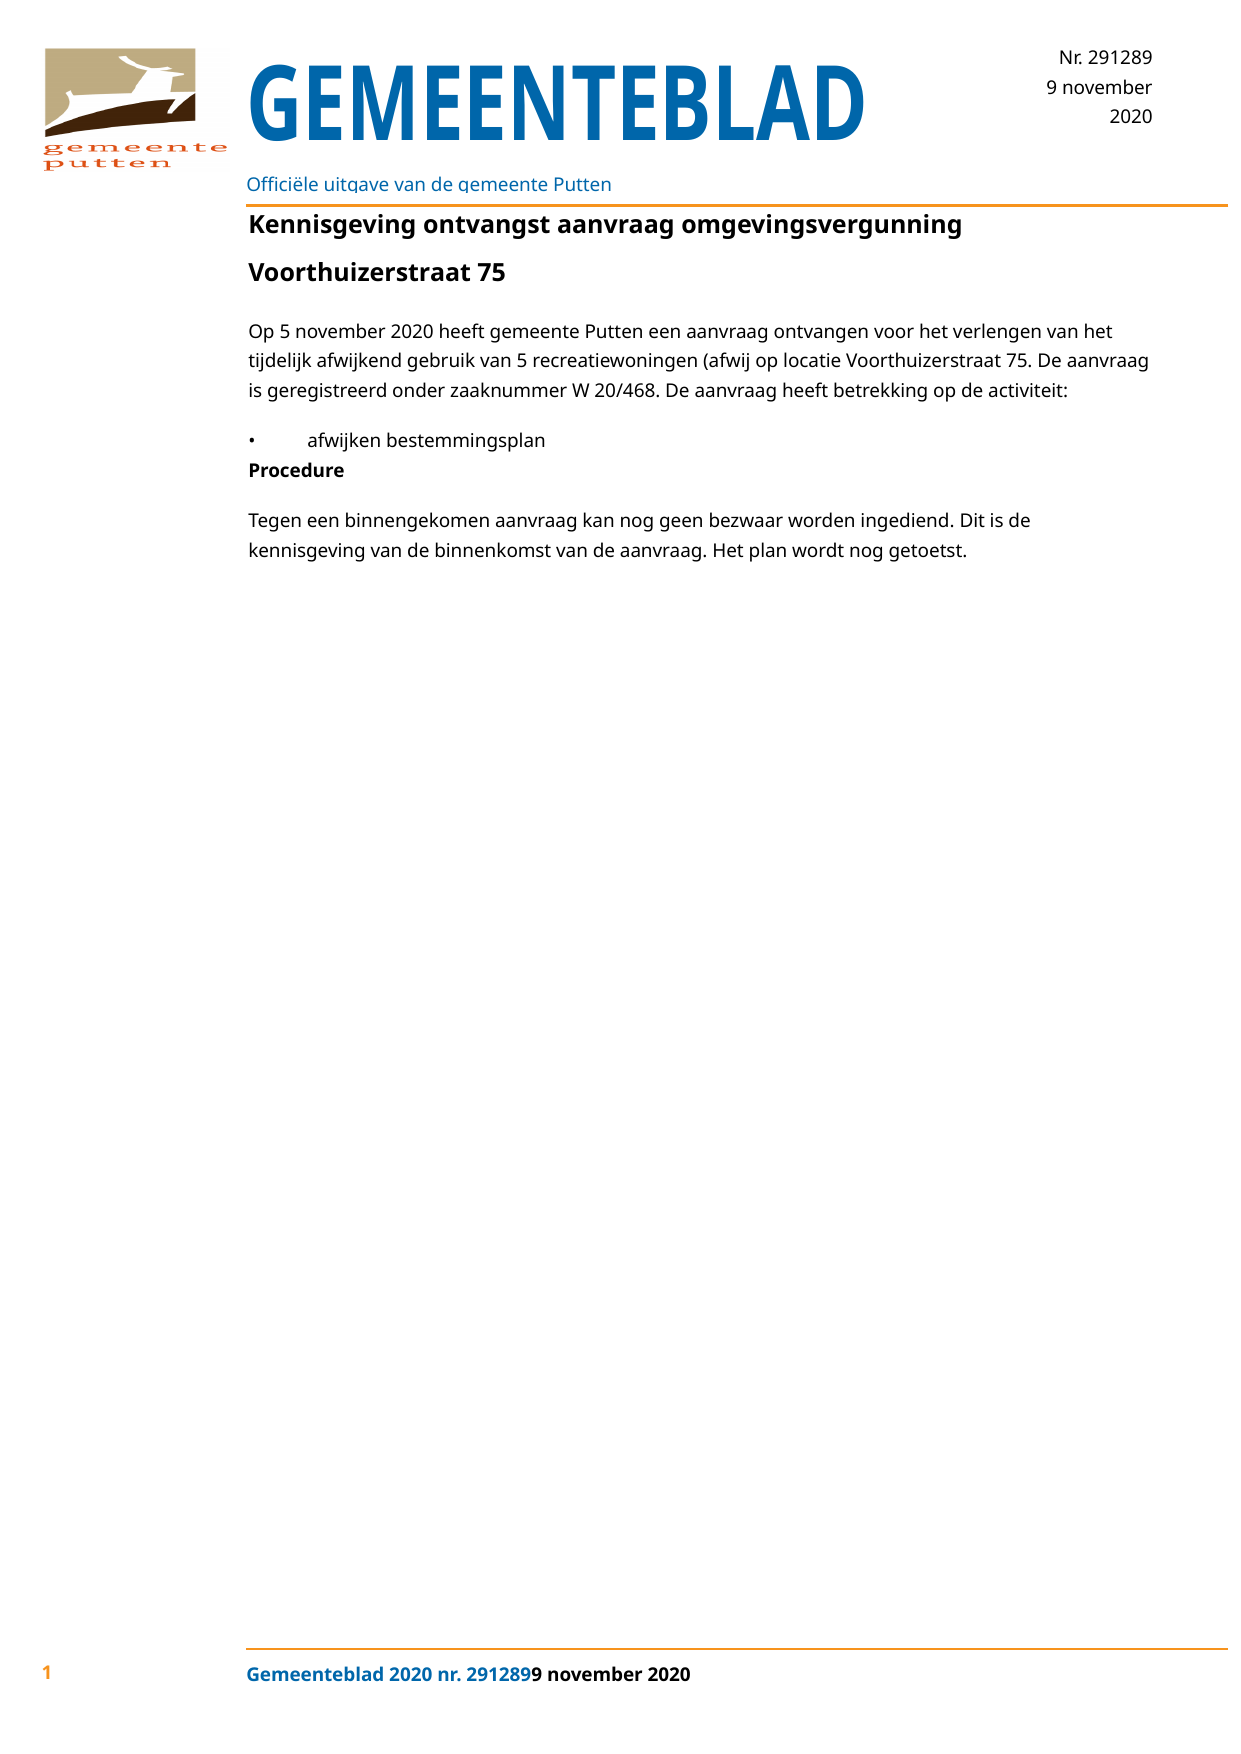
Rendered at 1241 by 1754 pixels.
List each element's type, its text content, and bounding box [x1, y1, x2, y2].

list afwijken bestemmingsplan [248, 427, 1152, 453]
text Kennisgeving ontvangst aanvraag omgevingsvergunning Voorthuizerstraat 75 [248, 207, 1152, 288]
picture [41, 47, 231, 172]
text Tegen een binnengekomen aanvraag kan nog geen bezwaar worden ingediend. Dit is de kennisgeving van de binnenkomst van de aanvraag. Het plan wordt nog getoetst. [248, 507, 1152, 563]
text Procedure [248, 457, 1152, 483]
text Op 5 november 2020 heeft gemeente Putten een aanvraag ontvangen voor het verlengen van het tijdelijk afwijkend gebruik van 5 recreatiewoningen (afwij op locatie Voorthuizerstraat 75. De aanvraag is geregistreerd onder zaaknummer W 20/468. De aanvraag heeft betrekking op de activiteit: [248, 318, 1152, 403]
